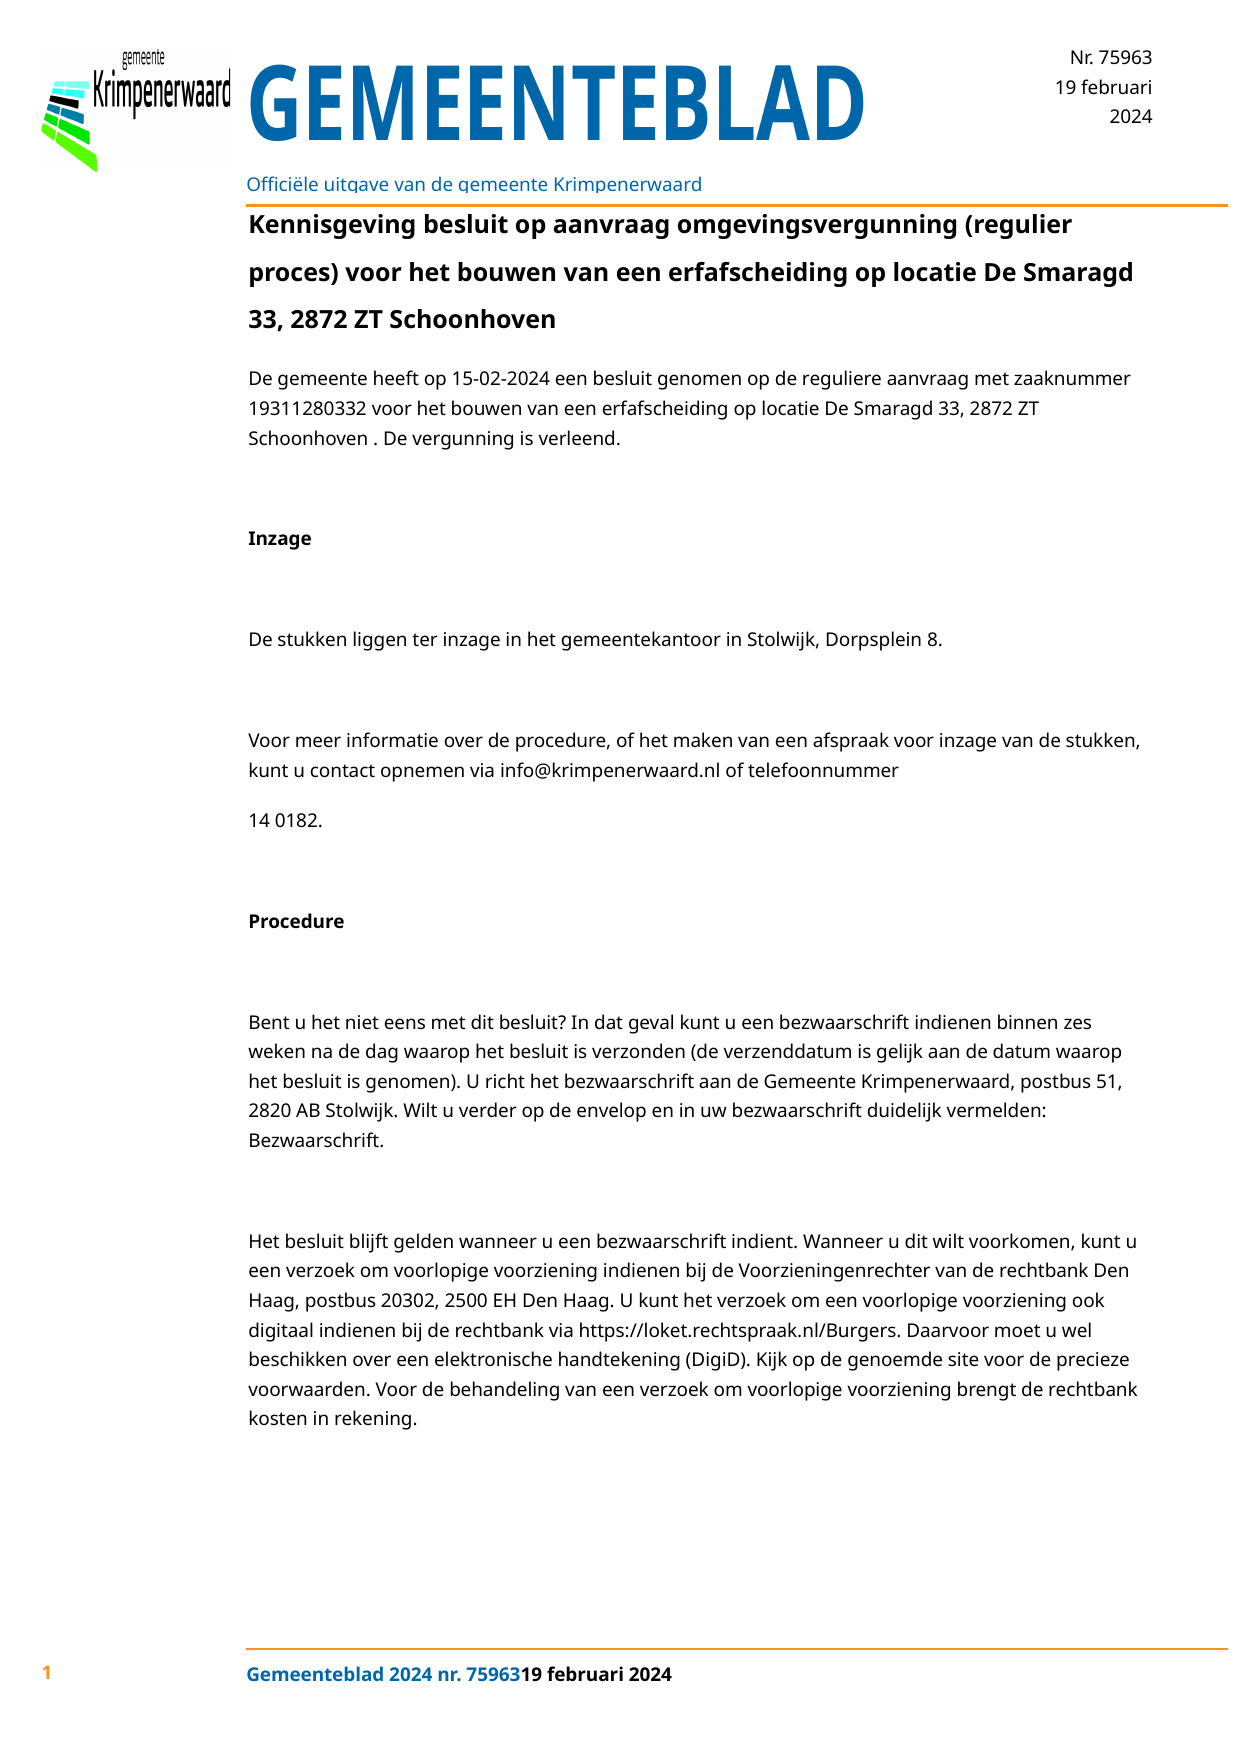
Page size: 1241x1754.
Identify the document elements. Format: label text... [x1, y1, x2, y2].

text 14 0182. [248, 807, 1152, 833]
text Bent u het niet eens met dit besluit? In dat geval kunt u een bezwaarschrift indienen binnen zes weken na de dag waarop het besluit is verzonden (de verzenddatum is gelijk aan de datum waarop het besluit is genomen). U richt het bezwaarschrift aan de Gemeente Krimpenerwaard, postbus 51, 2820 AB Stolwijk. Wilt u verder op de envelop en in uw bezwaarschrift duidelijk vermelden: Bezwaarschrift. [248, 1009, 1152, 1153]
text Voor meer informatie over de procedure, of het maken van een afspraak voor inzage van de stukken, kunt u contact opnemen via info@krimpenerwaard.nl of telefoonnummer [248, 727, 1152, 782]
text De stukken liggen ter inzage in het gemeentekantoor in Stolwijk, Dorpsplein 8. [248, 626, 1152, 652]
text Procedure [248, 908, 1152, 934]
text Inzage [248, 526, 1152, 551]
picture [41, 47, 231, 172]
text Het besluit blijft gelden wanneer u een bezwaarschrift indient. Wanneer u dit wilt voorkomen, kunt u een verzoek om voorlopige voorziening indienen bij de Voorzieningenrechter van de rechtbank Den Haag, postbus 20302, 2500 EH Den Haag. U kunt het verzoek om een voorlopige voorziening ook digitaal indienen bij de rechtbank via https://loket.rechtspraak.nl/Burgers. Daarvoor moet u wel beschikken over een elektronische handtekening (DigiD). Kijk op de genoemde site voor de precieze voorwaarden. Voor de behandeling van een verzoek om voorlopige voorziening brengt de rechtbank kosten in rekening. [248, 1228, 1152, 1431]
text Kennisgeving besluit op aanvraag omgevingsvergunning (regulier proces) voor het bouwen van een erfafscheiding op locatie De Smaragd 33, 2872 ZT Schoonhoven [248, 207, 1152, 336]
text De gemeente heeft op 15-02-2024 een besluit genomen op de reguliere aanvraag met zaaknummer 19311280332 voor het bouwen van een erfafscheiding op locatie De Smaragd 33, 2872 ZT Schoonhoven . De vergunning is verleend. [248, 366, 1152, 450]
